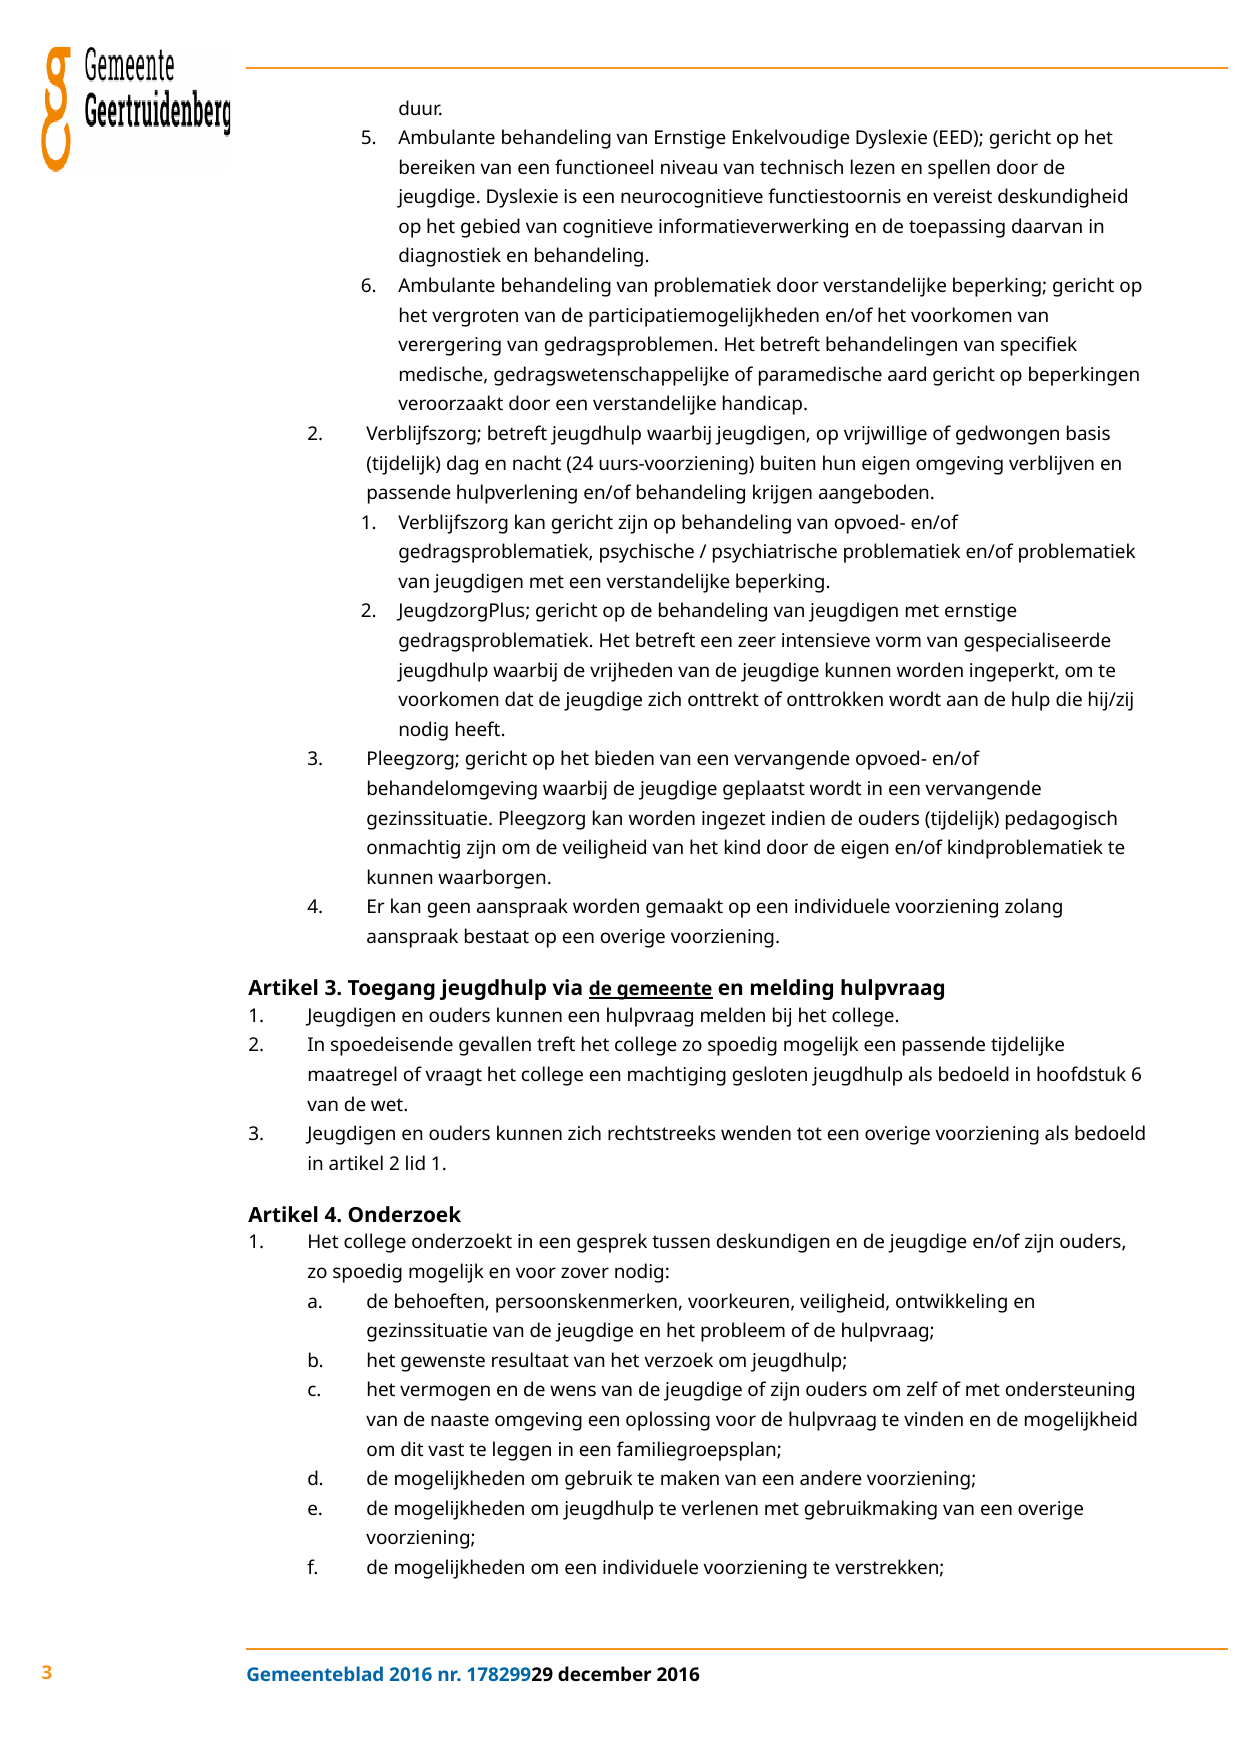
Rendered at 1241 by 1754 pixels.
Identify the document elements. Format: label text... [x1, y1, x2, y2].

text Artikel 3. Toegang jeugdhulp via de gemeente en melding hulpvraag [248, 973, 1152, 1002]
list Verblijfszorg; betreft jeugdhulp waarbij jeugdigen, op vrijwillige of gedwongen basis (tijdelijk) dag en nacht (24 uurs-voorziening) buiten hun eigen omgeving verblijven en passende hulpverlening en/of behandeling krijgen aangeboden. [307, 420, 1152, 505]
list Jeugdigen en ouders kunnen een hulpvraag melden bij het college. [248, 1002, 1152, 1028]
list Jeugdigen en ouders kunnen zich rechtstreeks wenden tot een overige voorziening als bedoeld in artikel 2 lid 1. [248, 1120, 1152, 1176]
list het vermogen en de wens van de jeugdige of zijn ouders om zelf of met ondersteuning van de naaste omgeving een oplossing voor de hulpvraag te vinden en de mogelijkheid om dit vast te leggen in een familiegroepsplan; [307, 1377, 1152, 1462]
list duur. [361, 95, 1152, 121]
list de behoeften, persoonskenmerken, voorkeuren, veiligheid, ontwikkeling en gezinssituatie van de jeugdige en het probleem of de hulpvraag; [307, 1288, 1152, 1343]
list Ambulante behandeling van problematiek door verstandelijke beperking; gericht op het vergroten van de participatiemogelijkheden en/of het voorkomen van verergering van gedragsproblemen. Het betreft behandelingen van specifiek medische, gedragswetenschappelijke of paramedische aard gericht op beperkingen veroorzaakt door een verstandelijke handicap. [361, 272, 1152, 416]
list het gewenste resultaat van het verzoek om jeugdhulp; [307, 1347, 1152, 1373]
list Pleegzorg; gericht op het bieden van een vervangende opvoed- en/of behandelomgeving waarbij de jeugdige geplaatst wordt in een vervangende gezinssituatie. Pleegzorg kan worden ingezet indien de ouders (tijdelijk) pedagogisch onmachtig zijn om de veiligheid van het kind door de eigen en/of kindproblematiek te kunnen waarborgen. [307, 746, 1152, 890]
list Het college onderzoekt in een gesprek tussen deskundigen en de jeugdige en/of zijn ouders, zo spoedig mogelijk en voor zover nodig: [248, 1229, 1152, 1284]
text Artikel 4. Onderzoek [248, 1200, 1152, 1229]
list de mogelijkheden om gebruik te maken van een andere voorziening; [307, 1465, 1152, 1491]
list Ambulante behandeling van Ernstige Enkelvoudige Dyslexie (EED); gericht op het bereiken van een functioneel niveau van technisch lezen en spellen door de jeugdige. Dyslexie is een neurocognitieve functiestoornis en vereist deskundigheid op het gebied van cognitieve informatieverwerking en de toepassing daarvan in diagnostiek en behandeling. [361, 124, 1152, 268]
list de mogelijkheden om jeugdhulp te verlenen met gebruikmaking van een overige voorziening; [307, 1495, 1152, 1550]
list de mogelijkheden om een individuele voorziening te verstrekken; [307, 1554, 1152, 1580]
list Verblijfszorg kan gericht zijn op behandeling van opvoed- en/of gedragsproblematiek, psychische / psychiatrische problematiek en/of problematiek van jeugdigen met een verstandelijke beperking. [361, 509, 1152, 594]
list In spoedeisende gevallen treft het college zo spoedig mogelijk een passende tijdelijke maatregel of vraagt het college een machtiging gesloten jeugdhulp als bedoeld in hoofdstuk 6 van de wet. [248, 1032, 1152, 1116]
list Er kan geen aanspraak worden gemaakt op een individuele voorziening zolang aanspraak bestaat op een overige voorziening. [307, 893, 1152, 949]
picture [41, 47, 231, 172]
list JeugdzorgPlus; gericht op de behandeling van jeugdigen met ernstige gedragsproblematiek. Het betreft een zeer intensieve vorm van gespecialiseerde jeugdhulp waarbij de vrijheden van de jeugdige kunnen worden ingeperkt, om te voorkomen dat de jeugdige zich onttrekt of onttrokken wordt aan de hulp die hij/zij nodig heeft. [361, 598, 1152, 742]
